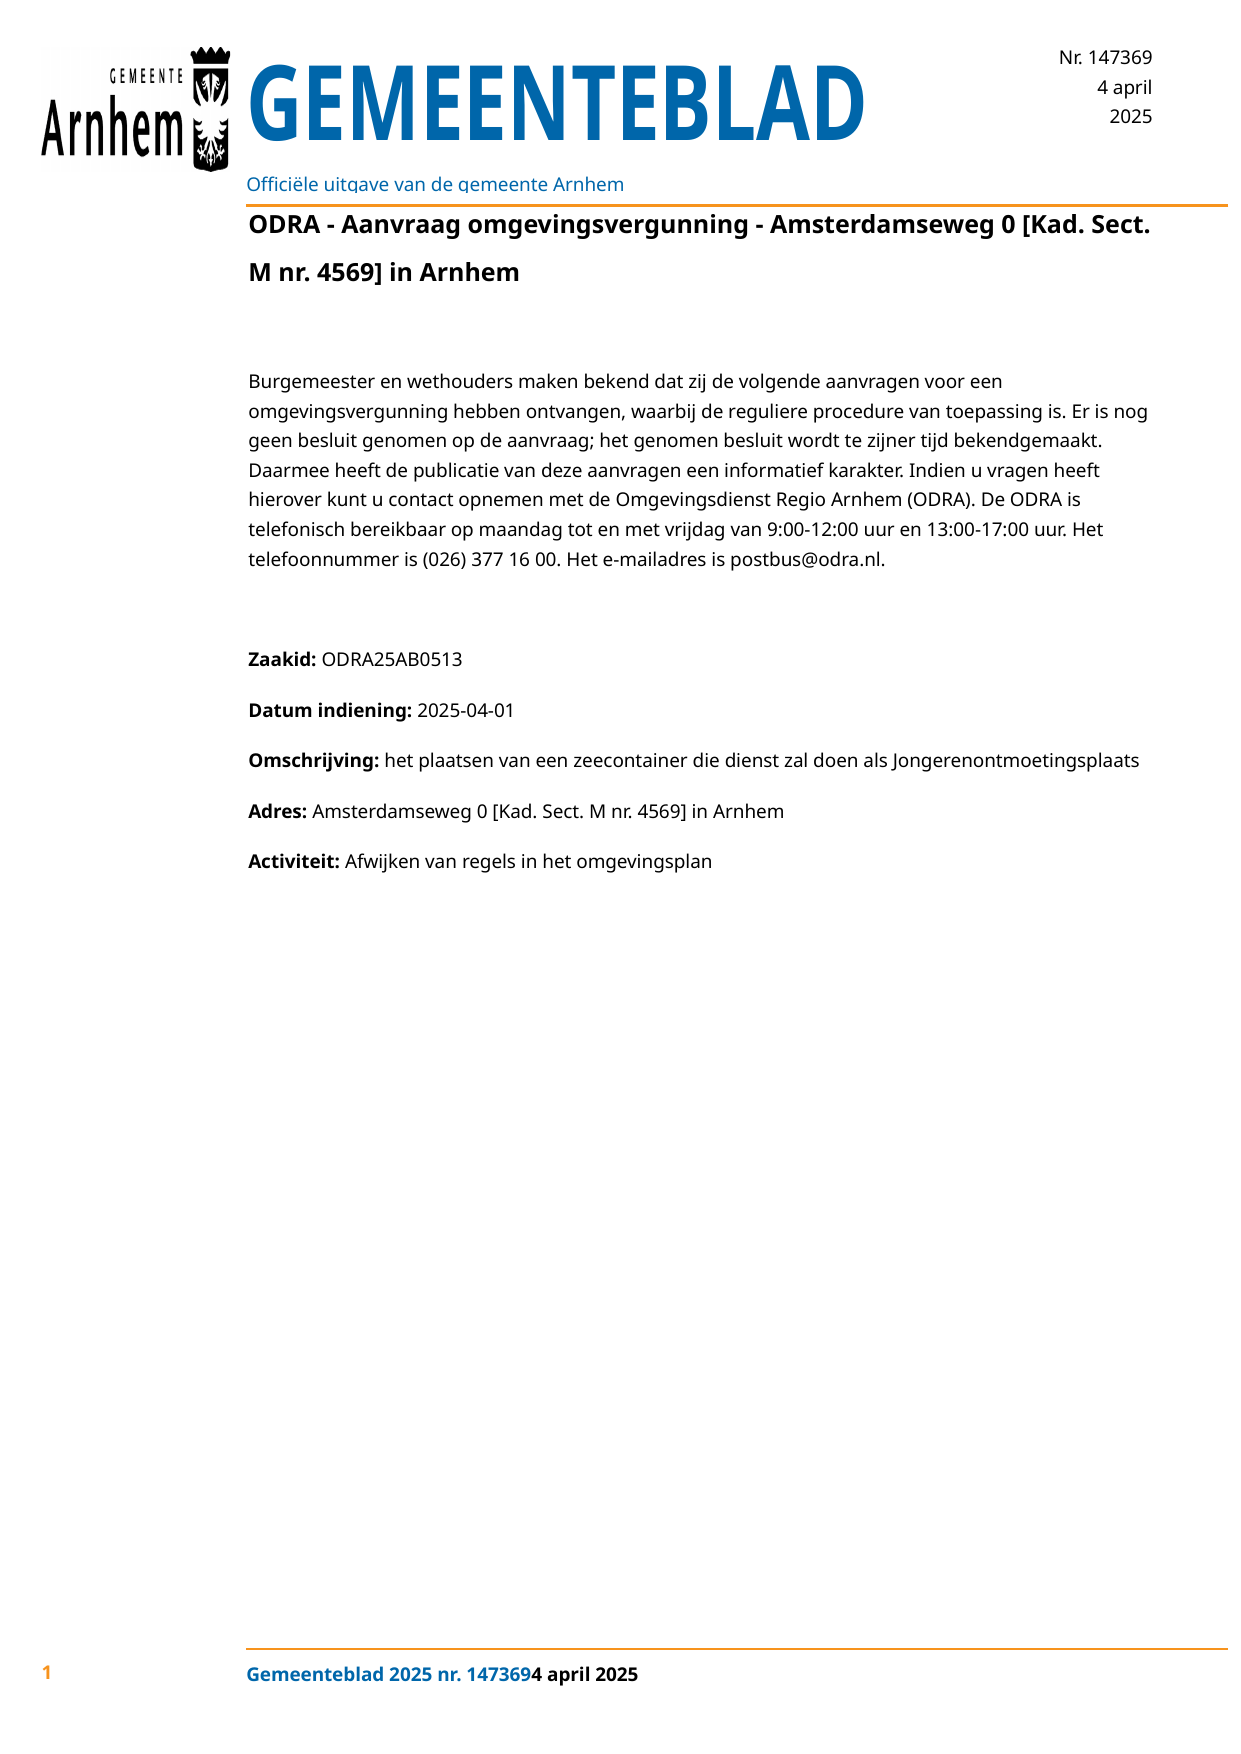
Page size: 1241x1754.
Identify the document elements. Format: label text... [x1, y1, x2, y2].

text Adres: Amsterdamseweg 0 [Kad. Sect. M nr. 4569] in Arnhem [248, 798, 1152, 824]
picture [41, 47, 231, 172]
text Zaakid: ODRA25AB0513 [248, 647, 1152, 672]
text Datum indiening: 2025-04-01 [248, 697, 1152, 723]
text Omschrijving: het plaatsen van een zeecontainer die dienst zal doen als Jongerenontmoetingsplaats [248, 747, 1152, 773]
text ODRA - Aanvraag omgevingsvergunning - Amsterdamseweg 0 [Kad. Sect. M nr. 4569] in Arnhem [248, 207, 1152, 288]
text Burgemeester en wethouders maken bekend dat zij de volgende aanvragen voor een omgevingsvergunning hebben ontvangen, waarbij de reguliere procedure van toepassing is. Er is nog geen besluit genomen op de aanvraag; het genomen besluit wordt te zijner tijd bekendgemaakt. Daarmee heeft de publicatie van deze aanvragen een informatief karakter. Indien u vragen heeft hierover kunt u contact opnemen met de Omgevingsdienst Regio Arnhem (ODRA). De ODRA is telefonisch bereikbaar op maandag tot en met vrijdag van 9:00-12:00 uur en 13:00-17:00 uur. Het telefoonnummer is (026) 377 16 00. Het e-mailadres is postbus@odra.nl. [248, 368, 1152, 572]
text Activiteit: Afwijken van regels in het omgevingsplan [248, 848, 1152, 874]
